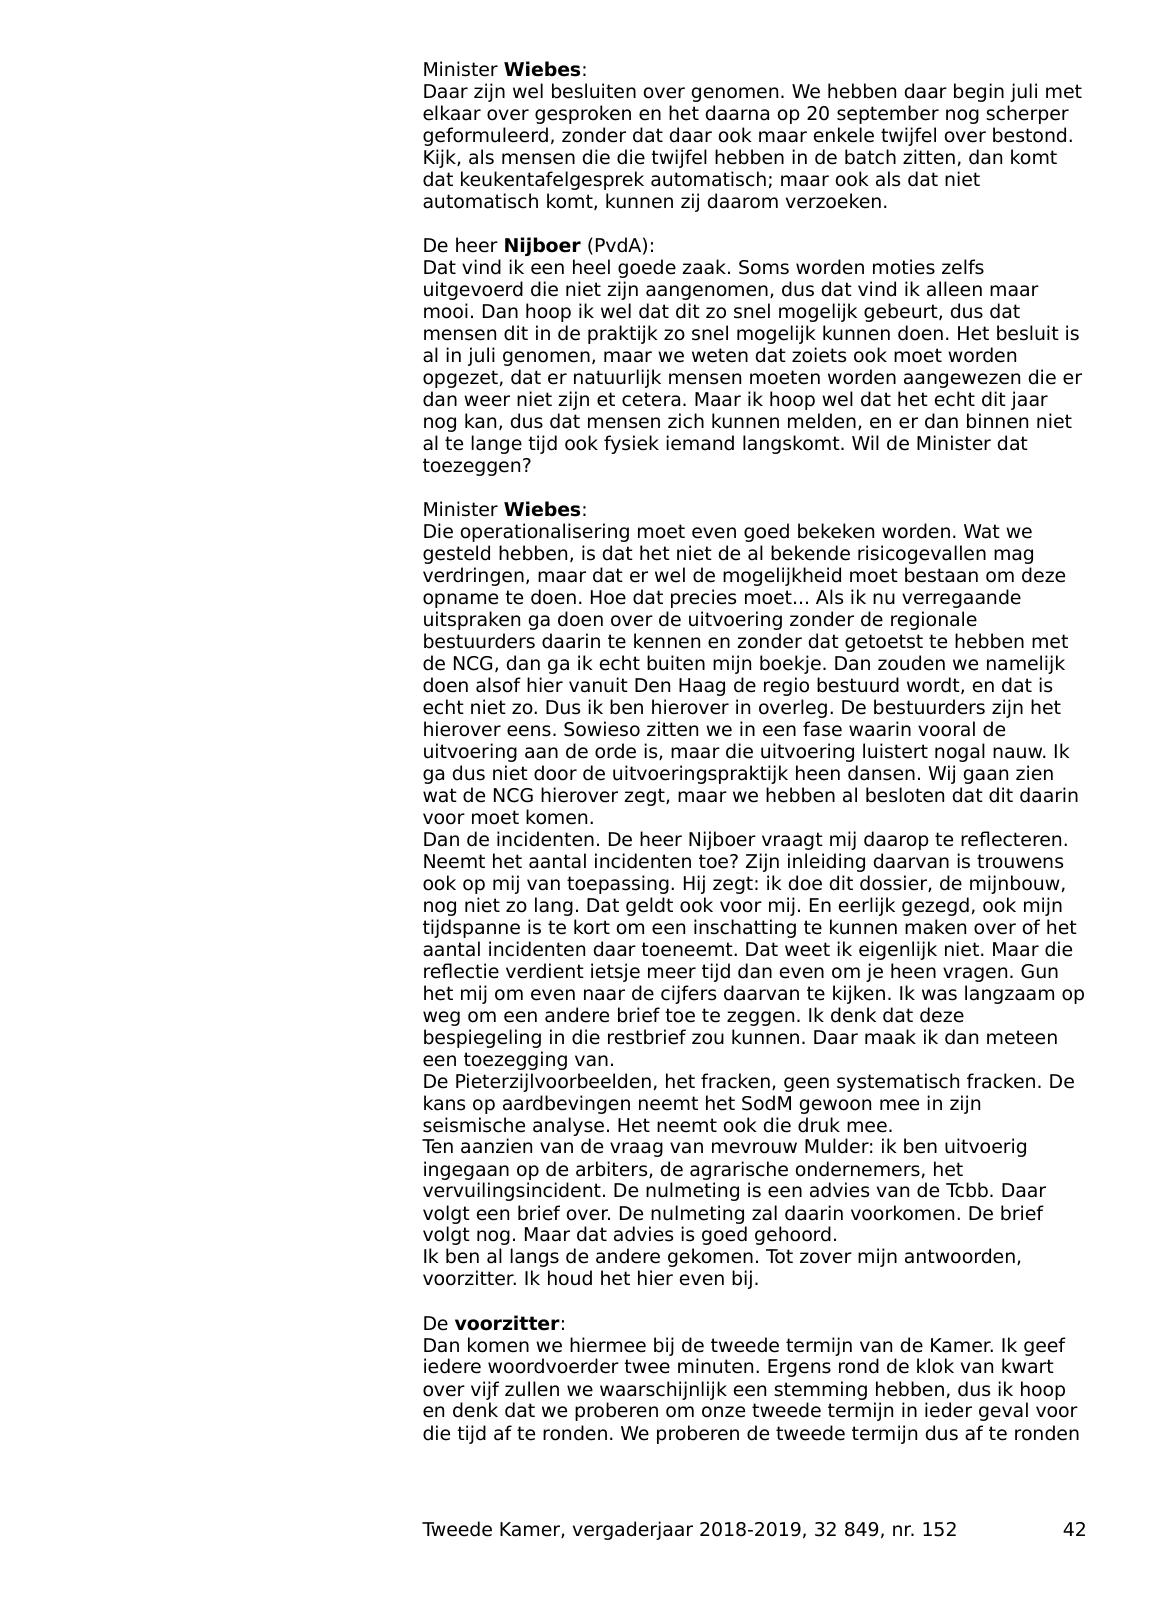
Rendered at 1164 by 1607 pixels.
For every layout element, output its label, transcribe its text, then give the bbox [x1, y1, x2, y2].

text Daar zijn wel besluiten over genomen. We hebben daar begin juli met elkaar over gesproken en het daarna op 20 september nog scherper geformuleerd, zonder dat daar ook maar enkele twijfel over bestond. Kijk, als mensen die die twijfel hebben in de batch zitten, dan komt dat keukentafelgesprek automatisch; maar ook als dat niet automatisch komt, kunnen zij daarom verzoeken. [422, 81, 1087, 213]
text De voorzitter: [422, 1312, 1087, 1334]
text Dat vind ik een heel goede zaak. Soms worden moties zelfs uitgevoerd die niet zijn aangenomen, dus dat vind ik alleen maar mooi. Dan hoop ik wel dat dit zo snel mogelijk gebeurt, dus dat mensen dit in de praktijk zo snel mogelijk kunnen doen. Het besluit is al in juli genomen, maar we weten dat zoiets ook moet worden opgezet, dat er natuurlijk mensen moeten worden aangewezen die er dan weer niet zijn et cetera. Maar ik hoop wel dat het echt dit jaar nog kan, dus dat mensen zich kunnen melden, en er dan binnen niet al te lange tijd ook fysiek iemand langskomt. Wil de Minister dat toezeggen? [422, 257, 1087, 477]
text Ik ben al langs de andere gekomen. Tot zover mijn antwoorden, voorzitter. Ik houd het hier even bij. [422, 1246, 1087, 1290]
text De heer Nijboer (PvdA): [422, 235, 1087, 257]
text Die operationalisering moet even goed bekeken worden. Wat we gesteld hebben, is dat het niet de al bekende risicogevallen mag verdringen, maar dat er wel de mogelijkheid moet bestaan om deze opname te doen. Hoe dat precies moet... Als ik nu verregaande uitspraken ga doen over de uitvoering zonder de regionale bestuurders daarin te kennen en zonder dat getoetst te hebben met de NCG, dan ga ik echt buiten mijn boekje. Dan zouden we namelijk doen alsof hier vanuit Den Haag de regio bestuurd wordt, en dat is echt niet zo. Dus ik ben hierover in overleg. De bestuurders zijn het hierover eens. Sowieso zitten we in een fase waarin vooral de uitvoering aan de orde is, maar die uitvoering luistert nogal nauw. Ik ga dus niet door de uitvoeringspraktijk heen dansen. Wij gaan zien wat de NCG hierover zegt, maar we hebben al besloten dat dit daarin voor moet komen. [422, 521, 1087, 829]
text De Pieterzijlvoorbeelden, het fracken, geen systematisch fracken. De kans op aardbevingen neemt het SodM gewoon mee in zijn seismische analyse. Het neemt ook die druk mee. [422, 1071, 1087, 1136]
text Minister Wiebes: [422, 499, 1087, 521]
text Dan komen we hiermee bij de tweede termijn van de Kamer. Ik geef iedere woordvoerder twee minuten. Ergens rond de klok van kwart over vijf zullen we waarschijnlijk een stemming hebben, dus ik hoop en denk dat we proberen om onze tweede termijn in ieder geval voor die tijd af te ronden. We proberen de tweede termijn dus af te ronden [422, 1334, 1087, 1444]
text Ten aanzien van de vraag van mevrouw Mulder: ik ben uitvoerig ingegaan op de arbiters, de agrarische ondernemers, het vervuilingsincident. De nulmeting is een advies van de Tcbb. Daar volgt een brief over. De nulmeting zal daarin voorkomen. De brief volgt nog. Maar dat advies is goed gehoord. [422, 1136, 1087, 1246]
text Dan de incidenten. De heer Nijboer vraagt mij daarop te reflecteren. Neemt het aantal incidenten toe? Zijn inleiding daarvan is trouwens ook op mij van toepassing. Hij zegt: ik doe dit dossier, de mijnbouw, nog niet zo lang. Dat geldt ook voor mij. En eerlijk gezegd, ook mijn tijdspanne is te kort om een inschatting te kunnen maken over of het aantal incidenten daar toeneemt. Dat weet ik eigenlijk niet. Maar die reflectie verdient ietsje meer tijd dan even om je heen vragen. Gun het mij om even naar de cijfers daarvan te kijken. Ik was langzaam op weg om een andere brief toe te zeggen. Ik denk dat deze bespiegeling in die restbrief zou kunnen. Daar maak ik dan meteen een toezegging van. [422, 829, 1087, 1071]
text Minister Wiebes: [422, 59, 1087, 81]
